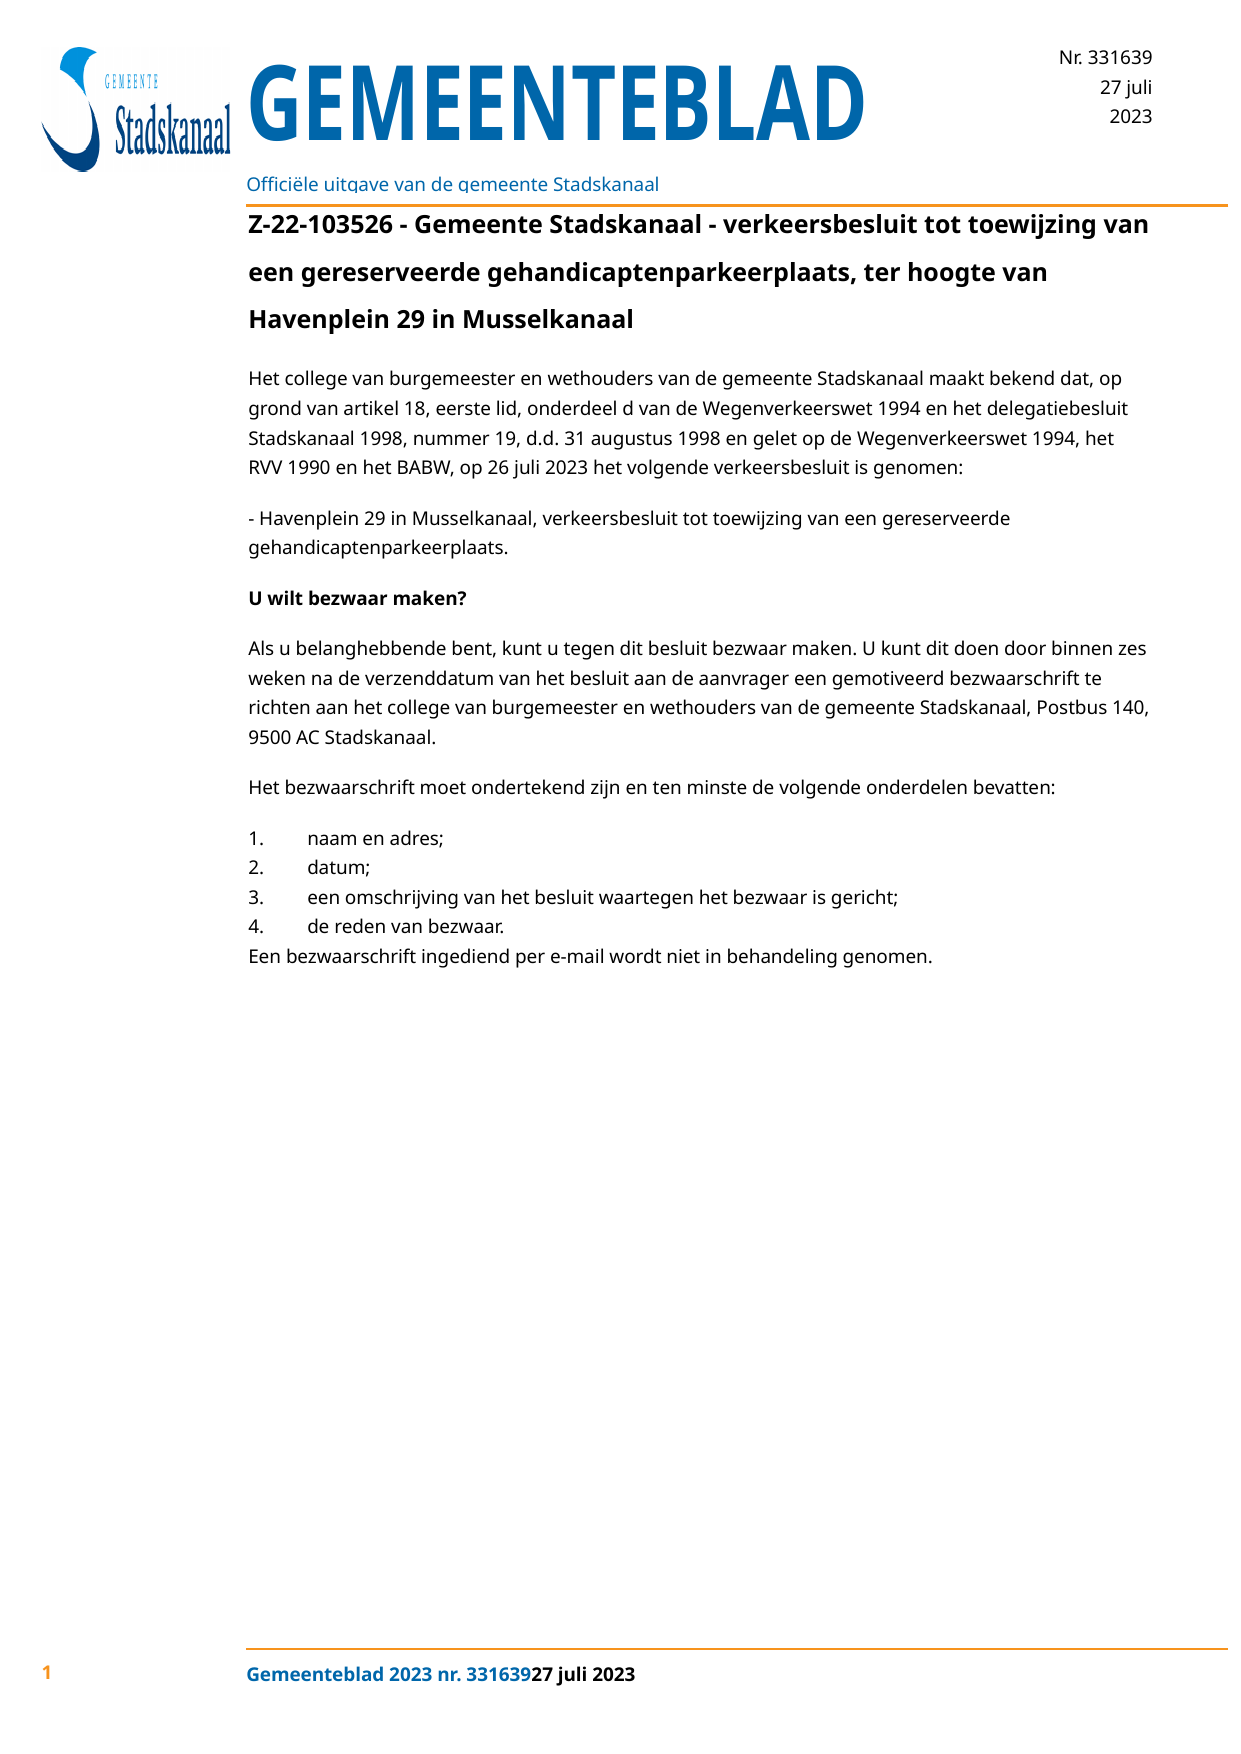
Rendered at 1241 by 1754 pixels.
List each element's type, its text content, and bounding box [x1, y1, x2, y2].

text Het college van burgemeester en wethouders van de gemeente Stadskanaal maakt bekend dat, op grond van artikel 18, eerste lid, onderdeel d van de Wegenverkeerswet 1994 en het delegatiebesluit Stadskanaal 1998, nummer 19, d.d. 31 augustus 1998 en gelet op de Wegenverkeerswet 1994, het RVV 1990 en het BABW, op 26 juli 2023 het volgende verkeersbesluit is genomen: [248, 366, 1152, 480]
text U wilt bezwaar maken? [248, 585, 1152, 610]
picture [41, 47, 231, 172]
list een omschrijving van het besluit waartegen het bezwaar is gericht; [248, 884, 1152, 909]
text - Havenplein 29 in Musselkanaal, verkeersbesluit tot toewijzing van een gereserveerde gehandicaptenparkeerplaats. [248, 505, 1152, 560]
text Een bezwaarschrift ingediend per e-mail wordt niet in behandeling genomen. [248, 943, 1152, 969]
text Z-22-103526 - Gemeente Stadskanaal - verkeersbesluit tot toewijzing van een gereserveerde gehandicaptenparkeerplaats, ter hoogte van Havenplein 29 in Musselkanaal [248, 207, 1152, 336]
list datum; [248, 854, 1152, 880]
text Als u belanghebbende bent, kunt u tegen dit besluit bezwaar maken. U kunt dit doen door binnen zes weken na de verzenddatum van het besluit aan de aanvrager een gemotiveerd bezwaarschrift te richten aan het college van burgemeester en wethouders van de gemeente Stadskanaal, Postbus 140, 9500 AC Stadskanaal. [248, 635, 1152, 749]
list de reden van bezwaar. [248, 913, 1152, 939]
text Het bezwaarschrift moet ondertekend zijn en ten minste de volgende onderdelen bevatten: [248, 774, 1152, 800]
list naam en adres; [248, 825, 1152, 850]
